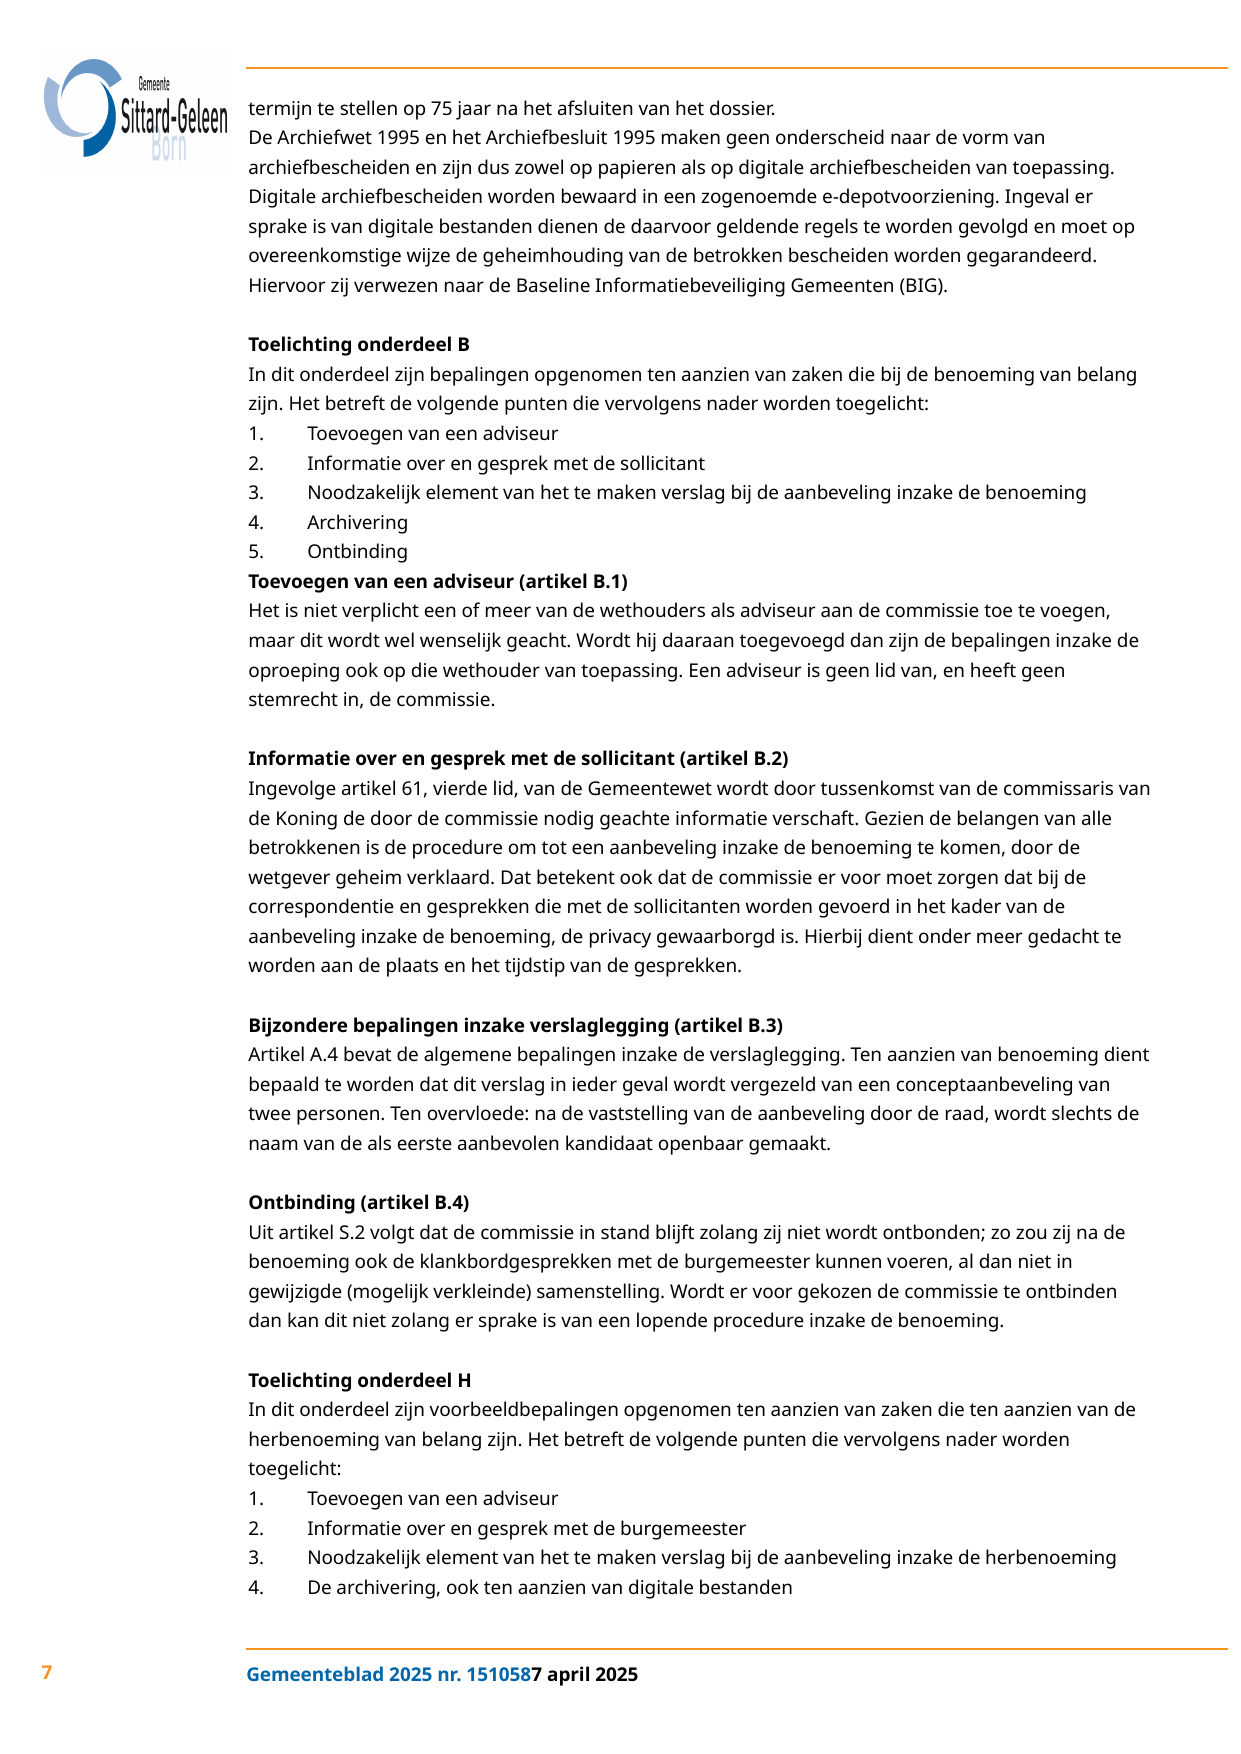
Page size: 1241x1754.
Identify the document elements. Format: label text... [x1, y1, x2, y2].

list Informatie over en gesprek met de burgemeester [248, 1515, 1152, 1541]
text Toelichting onderdeel H [248, 1367, 1152, 1393]
text Bijzondere bepalingen inzake verslaglegging (artikel B.3) [248, 1012, 1152, 1038]
list De archivering, ook ten aanzien van digitale bestanden [248, 1574, 1152, 1600]
picture [41, 47, 231, 172]
text Toelichting onderdeel B [248, 331, 1152, 357]
text Informatie over en gesprek met de sollicitant (artikel B.2) [248, 746, 1152, 771]
text Ingevolge artikel 61, vierde lid, van de Gemeentewet wordt door tussenkomst van de commissaris van de Koning de door de commissie nodig geachte informatie verschaft. Gezien de belangen van alle betrokkenen is de procedure om tot een aanbeveling inzake de benoeming te komen, door de wetgever geheim verklaard. Dat betekent ook dat de commissie er voor moet zorgen dat bij de correspondentie en gesprekken die met de sollicitanten worden gevoerd in het kader van de aanbeveling inzake de benoeming, de privacy gewaarborgd is. Hierbij dient onder meer gedacht te worden aan de plaats en het tijdstip van de gesprekken. [248, 775, 1152, 978]
list Archivering [248, 509, 1152, 535]
text Uit artikel S.2 volgt dat de commissie in stand blijft zolang zij niet wordt ontbonden; zo zou zij na de benoeming ook de klankbordgesprekken met de burgemeester kunnen voeren, al dan niet in gewijzigde (mogelijk verkleinde) samenstelling. Wordt er voor gekozen de commissie te ontbinden dan kan dit niet zolang er sprake is van een lopende procedure inzake de benoeming. [248, 1219, 1152, 1333]
text termijn te stellen op 75 jaar na het afsluiten van het dossier. [248, 95, 1152, 121]
list Ontbinding [248, 538, 1152, 564]
text Toevoegen van een adviseur (artikel B.1) [248, 568, 1152, 594]
list Noodzakelijk element van het te maken verslag bij de aanbeveling inzake de herbenoeming [248, 1544, 1152, 1570]
text Het is niet verplicht een of meer van de wethouders als adviseur aan de commissie toe te voegen, maar dit wordt wel wenselijk geacht. Wordt hij daaraan toegevoegd dan zijn de bepalingen inzake de oproeping ook op die wethouder van toepassing. Een adviseur is geen lid van, en heeft geen stemrecht in, de commissie. [248, 598, 1152, 712]
list Toevoegen van een adviseur [248, 420, 1152, 446]
text Ontbinding (artikel B.4) [248, 1189, 1152, 1215]
text In dit onderdeel zijn bepalingen opgenomen ten aanzien van zaken die bij de benoeming van belang zijn. Het betreft de volgende punten die vervolgens nader worden toegelicht: [248, 361, 1152, 416]
list Informatie over en gesprek met de sollicitant [248, 450, 1152, 476]
list Toevoegen van een adviseur [248, 1485, 1152, 1511]
text In dit onderdeel zijn voorbeeldbepalingen opgenomen ten aanzien van zaken die ten aanzien van de herbenoeming van belang zijn. Het betreft de volgende punten die vervolgens nader worden toegelicht: [248, 1396, 1152, 1481]
text Artikel A.4 bevat de algemene bepalingen inzake de verslaglegging. Ten aanzien van benoeming dient bepaald te worden dat dit verslag in ieder geval wordt vergezeld van een conceptaanbeveling van twee personen. Ten overvloede: na de vaststelling van de aanbeveling door de raad, wordt slechts de naam van de als eerste aanbevolen kandidaat openbaar gemaakt. [248, 1041, 1152, 1156]
list Noodzakelijk element van het te maken verslag bij de aanbeveling inzake de benoeming [248, 479, 1152, 505]
text De Archiefwet 1995 en het Archiefbesluit 1995 maken geen onderscheid naar de vorm van archiefbescheiden en zijn dus zowel op papieren als op digitale archiefbescheiden van toepassing. Digitale archiefbescheiden worden bewaard in een zogenoemde e-depotvoorziening. Ingeval er sprake is van digitale bestanden dienen de daarvoor geldende regels te worden gevolgd en moet op overeenkomstige wijze de geheimhouding van de betrokken bescheiden worden gegarandeerd. [248, 124, 1152, 268]
text Hiervoor zij verwezen naar de Baseline Informatiebeveiliging Gemeenten (BIG). [248, 272, 1152, 298]
